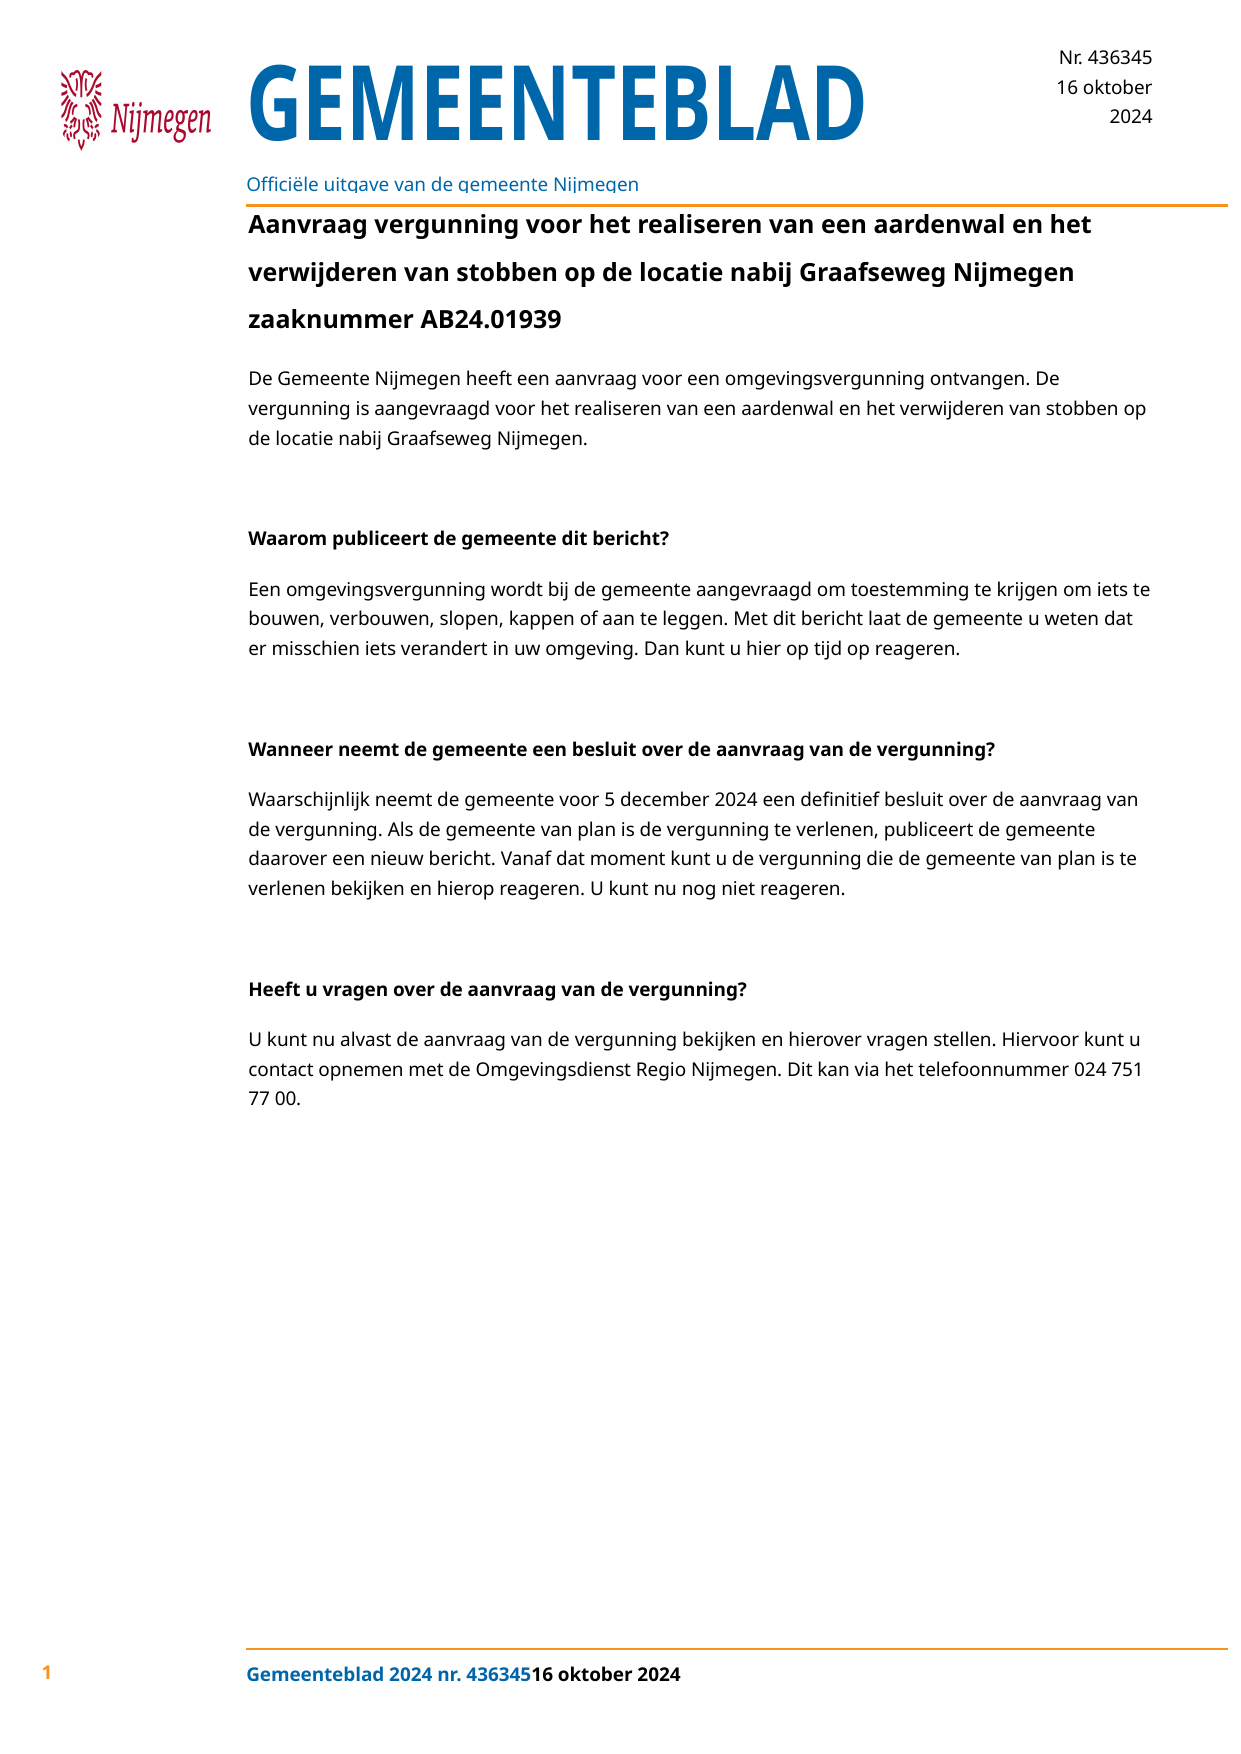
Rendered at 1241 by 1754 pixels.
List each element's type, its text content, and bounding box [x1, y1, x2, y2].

text U kunt nu alvast de aanvraag van de vergunning bekijken en hierover vragen stellen. Hiervoor kunt u contact opnemen met de Omgevingsdienst Regio Nijmegen. Dit kan via het telefoonnummer 024 751 77 00. [248, 1026, 1152, 1111]
text Waarom publiceert de gemeente dit bericht? [248, 526, 1152, 551]
text Een omgevingsvergunning wordt bij de gemeente aangevraagd om toestemming te krijgen om iets te bouwen, verbouwen, slopen, kappen of aan te leggen. Met dit bericht laat de gemeente u weten dat er misschien iets verandert in uw omgeving. Dan kunt u hier op tijd op reageren. [248, 576, 1152, 661]
text De Gemeente Nijmegen heeft een aanvraag voor een omgevingsvergunning ontvangen. De vergunning is aangevraagd voor het realiseren van een aardenwal en het verwijderen van stobben op de locatie nabij Graafseweg Nijmegen. [248, 366, 1152, 450]
text Aanvraag vergunning voor het realiseren van een aardenwal en het verwijderen van stobben op de locatie nabij Graafseweg Nijmegen zaaknummer AB24.01939 [248, 207, 1152, 336]
text Wanneer neemt de gemeente een besluit over de aanvraag van de vergunning? [248, 736, 1152, 762]
text Waarschijnlijk neemt de gemeente voor 5 december 2024 een definitief besluit over de aanvraag van de vergunning. Als de gemeente van plan is de vergunning te verlenen, publiceert de gemeente daarover een nieuw bericht. Vanaf dat moment kunt u de vergunning die de gemeente van plan is te verlenen bekijken en hierop reageren. U kunt nu nog niet reageren. [248, 786, 1152, 901]
picture [41, 47, 231, 172]
text Heeft u vragen over de aanvraag van de vergunning? [248, 976, 1152, 1002]
